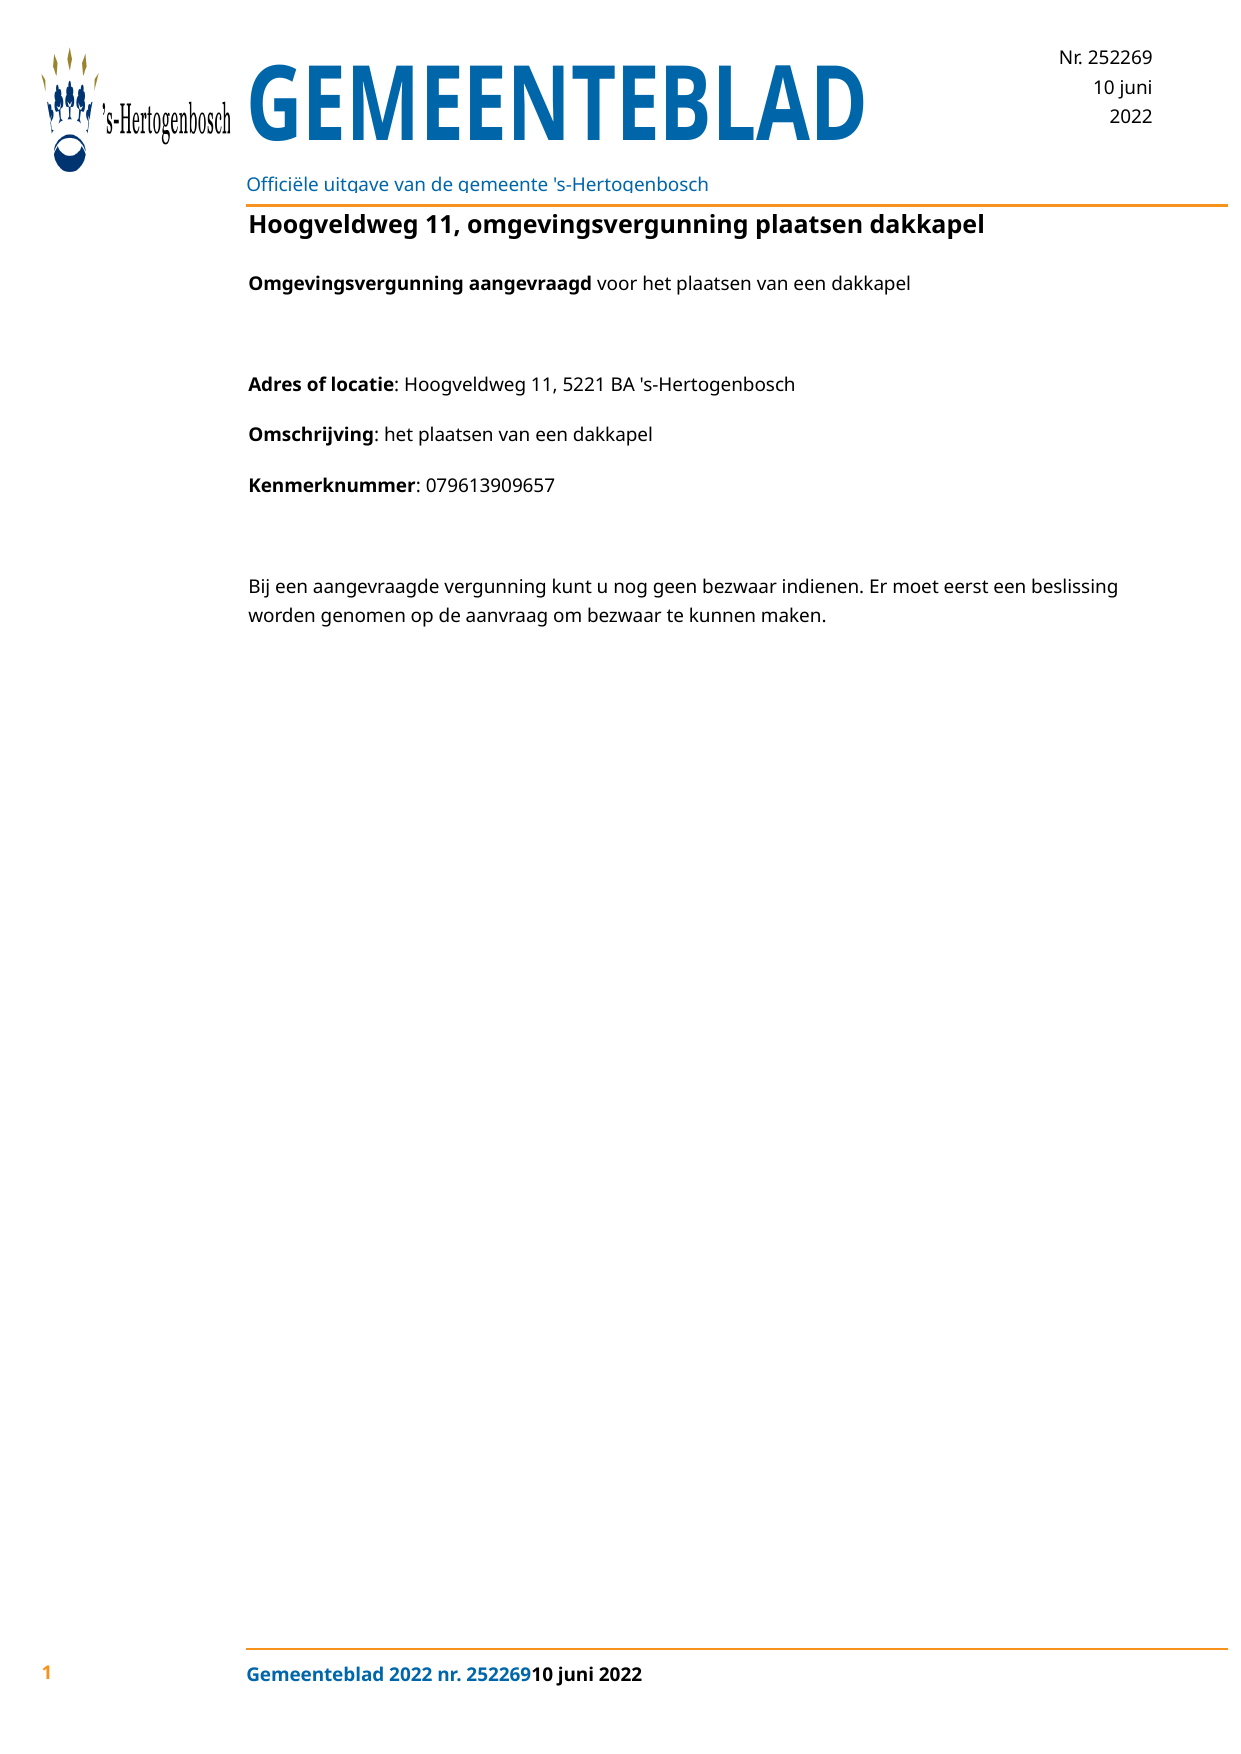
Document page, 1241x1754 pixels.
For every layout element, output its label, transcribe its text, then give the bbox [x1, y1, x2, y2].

text Omschrijving: het plaatsen van een dakkapel [248, 422, 1152, 447]
picture [41, 47, 231, 172]
text Omgevingsvergunning aangevraagd voor het plaatsen van een dakkapel [248, 270, 1152, 296]
text Hoogveldweg 11, omgevingsvergunning plaatsen dakkapel [248, 207, 1152, 241]
text Adres of locatie: Hoogveldweg 11, 5221 BA 's-Hertogenbosch [248, 371, 1152, 397]
text Kenmerknummer: 079613909657 [248, 472, 1152, 498]
text Bij een aangevraagde vergunning kunt u nog geen bezwaar indienen. Er moet eerst een beslissing worden genomen op de aanvraag om bezwaar te kunnen maken. [248, 573, 1152, 628]
